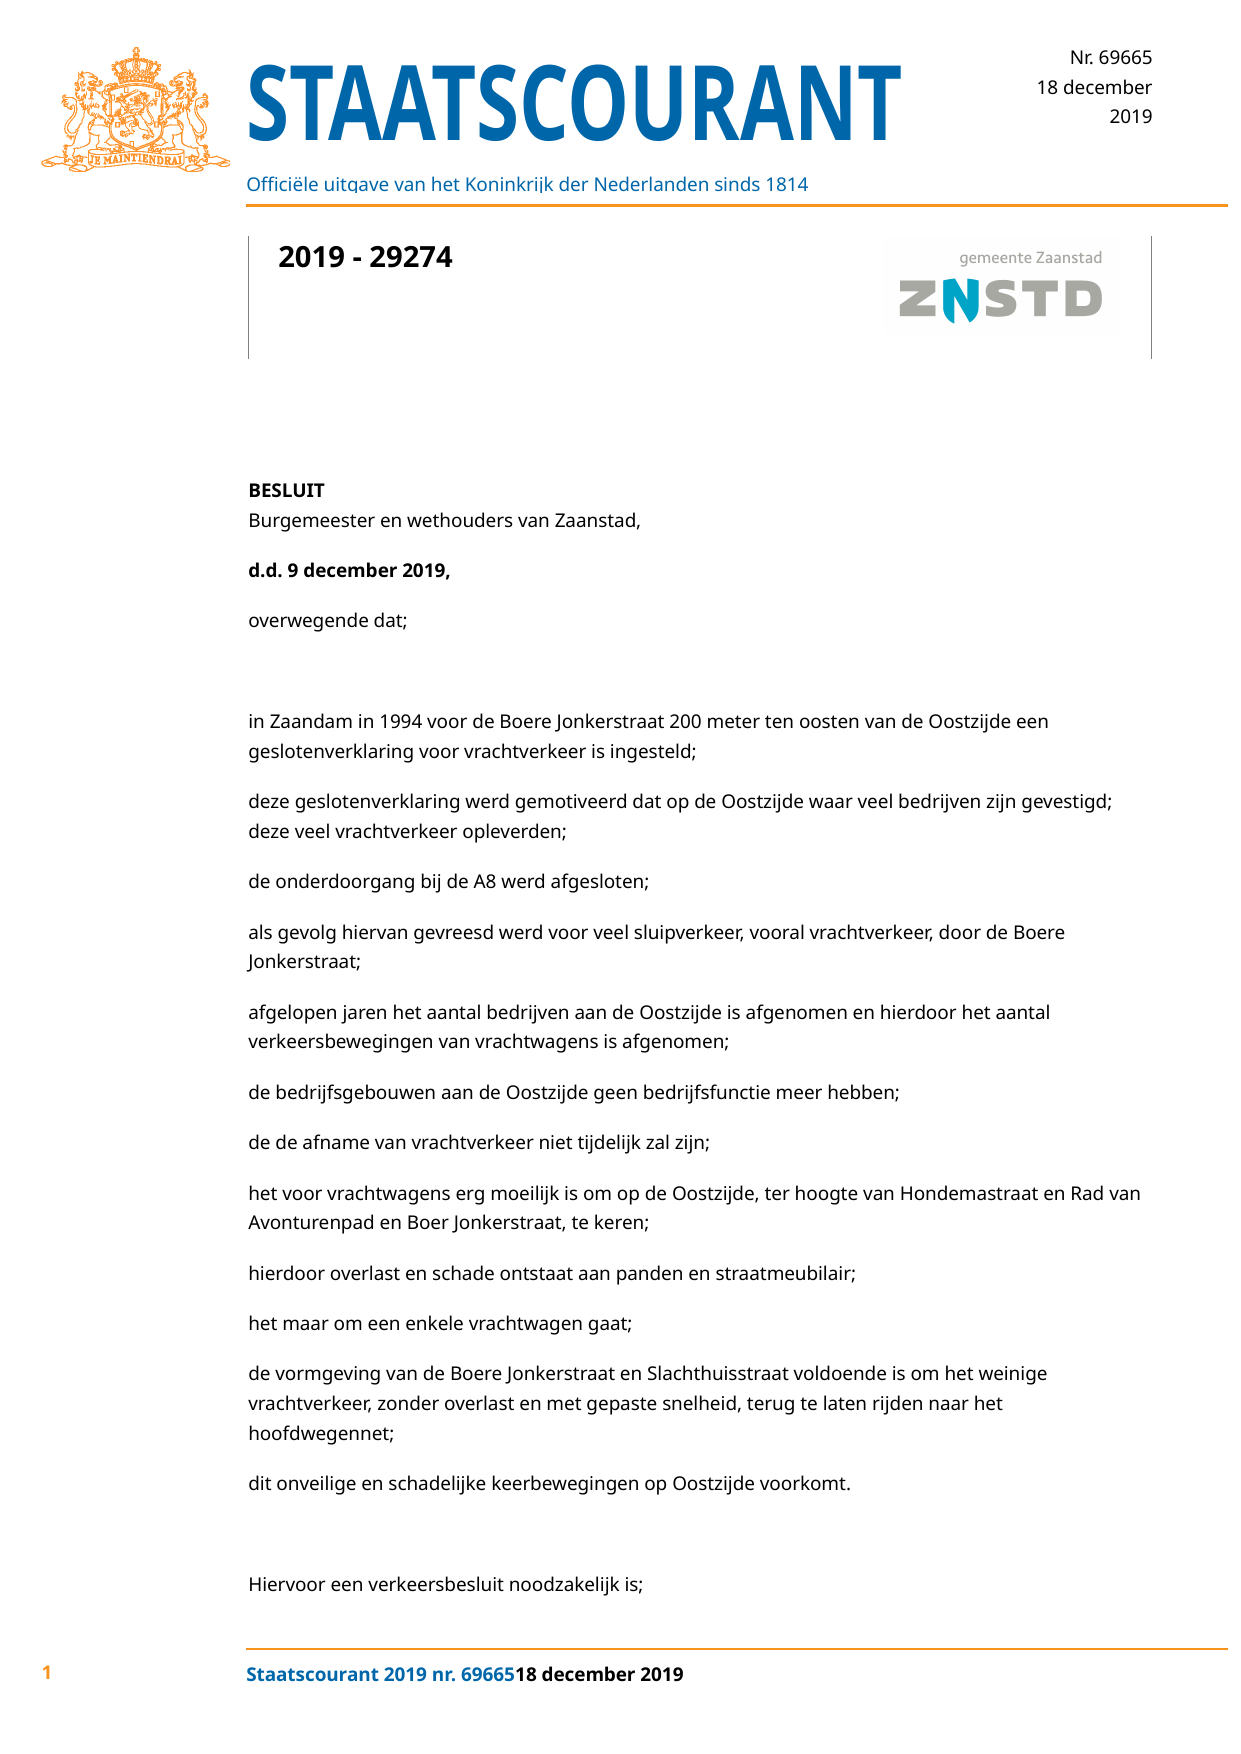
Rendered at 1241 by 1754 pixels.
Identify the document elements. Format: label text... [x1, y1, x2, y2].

text hierdoor overlast en schade ontstaat aan panden en straatmeubilair; [248, 1260, 1152, 1286]
text in Zaandam in 1994 voor de Boere Jonkerstraat 200 meter ten oosten van de Oostzijde een geslotenverklaring voor vrachtverkeer is ingesteld; [248, 708, 1152, 764]
text de de afname van vrachtverkeer niet tijdelijk zal zijn; [248, 1129, 1152, 1155]
text afgelopen jaren het aantal bedrijven aan de Oostzijde is afgenomen en hierdoor het aantal verkeersbewegingen van vrachtwagens is afgenomen; [248, 999, 1152, 1054]
text d.d. 9 december 2019, [248, 557, 1152, 583]
text de vormgeving van de Boere Jonkerstraat en Slachthuisstraat voldoende is om het weinige vrachtverkeer, zonder overlast en met gepaste snelheid, terug te laten rijden naar het hoofdwegennet; [248, 1361, 1152, 1446]
picture [882, 236, 1119, 334]
text dit onveilige en schadelijke keerbewegingen op Oostzijde voorkomt. [248, 1470, 1152, 1496]
text Burgemeester en wethouders van Zaanstad, [248, 507, 1152, 533]
text Hiervoor een verkeersbesluit noodzakelijk is; [248, 1571, 1152, 1597]
text de onderdoorgang bij de A8 werd afgesloten; [248, 868, 1152, 894]
text BESLUIT [248, 477, 1152, 503]
table_header 2019 - 29274 [249, 236, 850, 359]
text het voor vrachtwagens erg moeilijk is om op de Oostzijde, ter hoogte van Hondemastraat en Rad van Avonturenpad en Boer Jonkerstraat, te keren; [248, 1180, 1152, 1235]
text als gevolg hiervan gevreesd werd voor veel sluipverkeer, vooral vrachtverkeer, door de Boere Jonkerstraat; [248, 919, 1152, 974]
text overwegende dat; [248, 608, 1152, 633]
picture [41, 47, 231, 172]
text de bedrijfsgebouwen aan de Oostzijde geen bedrijfsfunctie meer hebben; [248, 1079, 1152, 1105]
text het maar om een enkele vrachtwagen gaat; [248, 1310, 1152, 1336]
text deze geslotenverklaring werd gemotiveerd dat op de Oostzijde waar veel bedrijven zijn gevestigd; deze veel vrachtverkeer opleverden; [248, 788, 1152, 844]
table_header [850, 236, 1151, 359]
